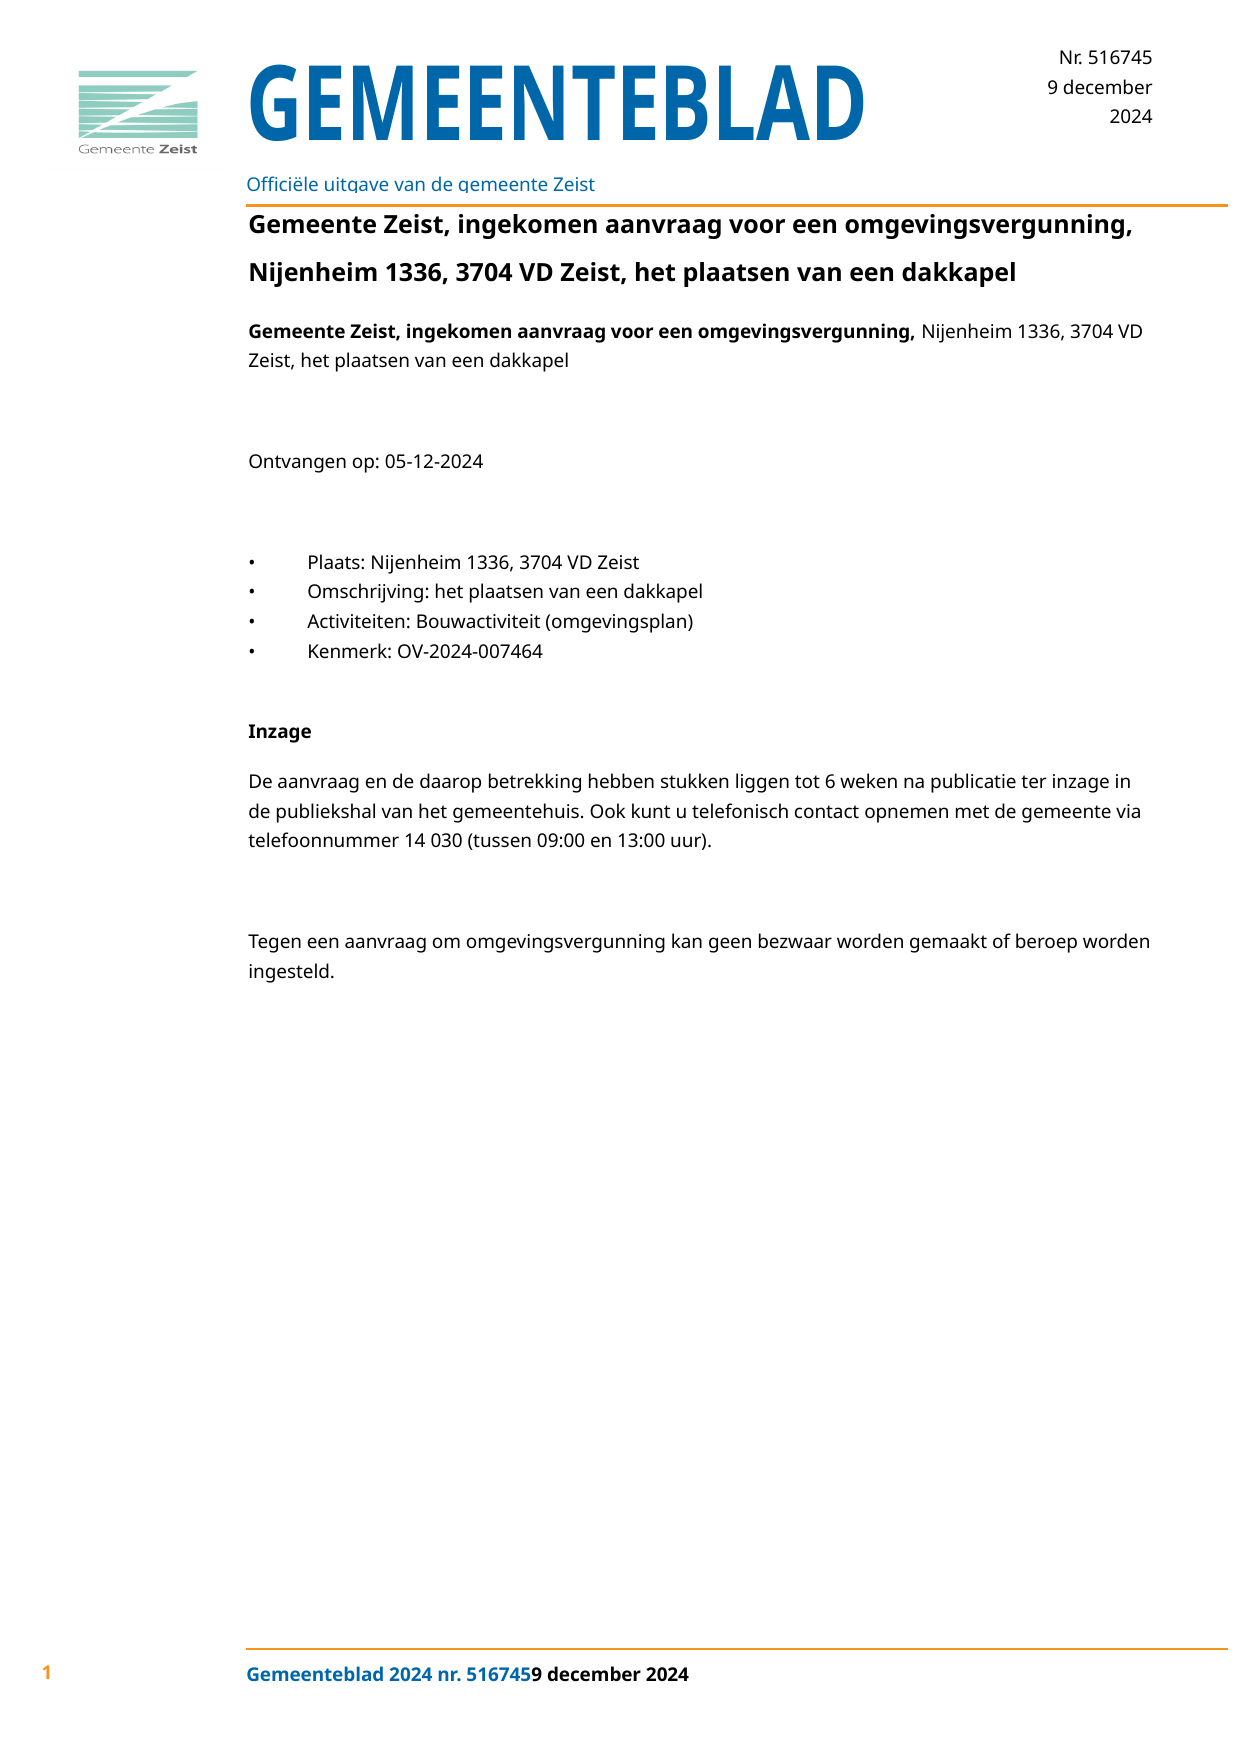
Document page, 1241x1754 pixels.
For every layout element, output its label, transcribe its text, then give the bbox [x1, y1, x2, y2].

text Gemeente Zeist, ingekomen aanvraag voor een omgevingsvergunning, Nijenheim 1336, 3704 VD Zeist, het plaatsen van een dakkapel [248, 207, 1152, 288]
text Inzage [248, 718, 1152, 744]
list Plaats: Nijenheim 1336, 3704 VD Zeist [248, 549, 1152, 575]
text Tegen een aanvraag om omgevingsvergunning kan geen bezwaar worden gemaakt of beroep worden ingesteld. [248, 928, 1152, 984]
list Activiteiten: Bouwactiviteit (omgevingsplan) [248, 608, 1152, 634]
list Kenmerk: OV-2024-007464 [248, 638, 1152, 664]
picture [41, 47, 231, 172]
text De aanvraag en de daarop betrekking hebben stukken liggen tot 6 weken na publicatie ter inzage in de publiekshal van het gemeentehuis. Ook kunt u telefonisch contact opnemen met de gemeente via telefoonnummer 14 030 (tussen 09:00 en 13:00 uur). [248, 768, 1152, 853]
text Gemeente Zeist, ingekomen aanvraag voor een omgevingsvergunning, Nijenheim 1336, 3704 VD Zeist, het plaatsen van een dakkapel [248, 318, 1152, 373]
list Omschrijving: het plaatsen van een dakkapel [248, 579, 1152, 604]
text Ontvangen op: 05-12-2024 [248, 448, 1152, 474]
